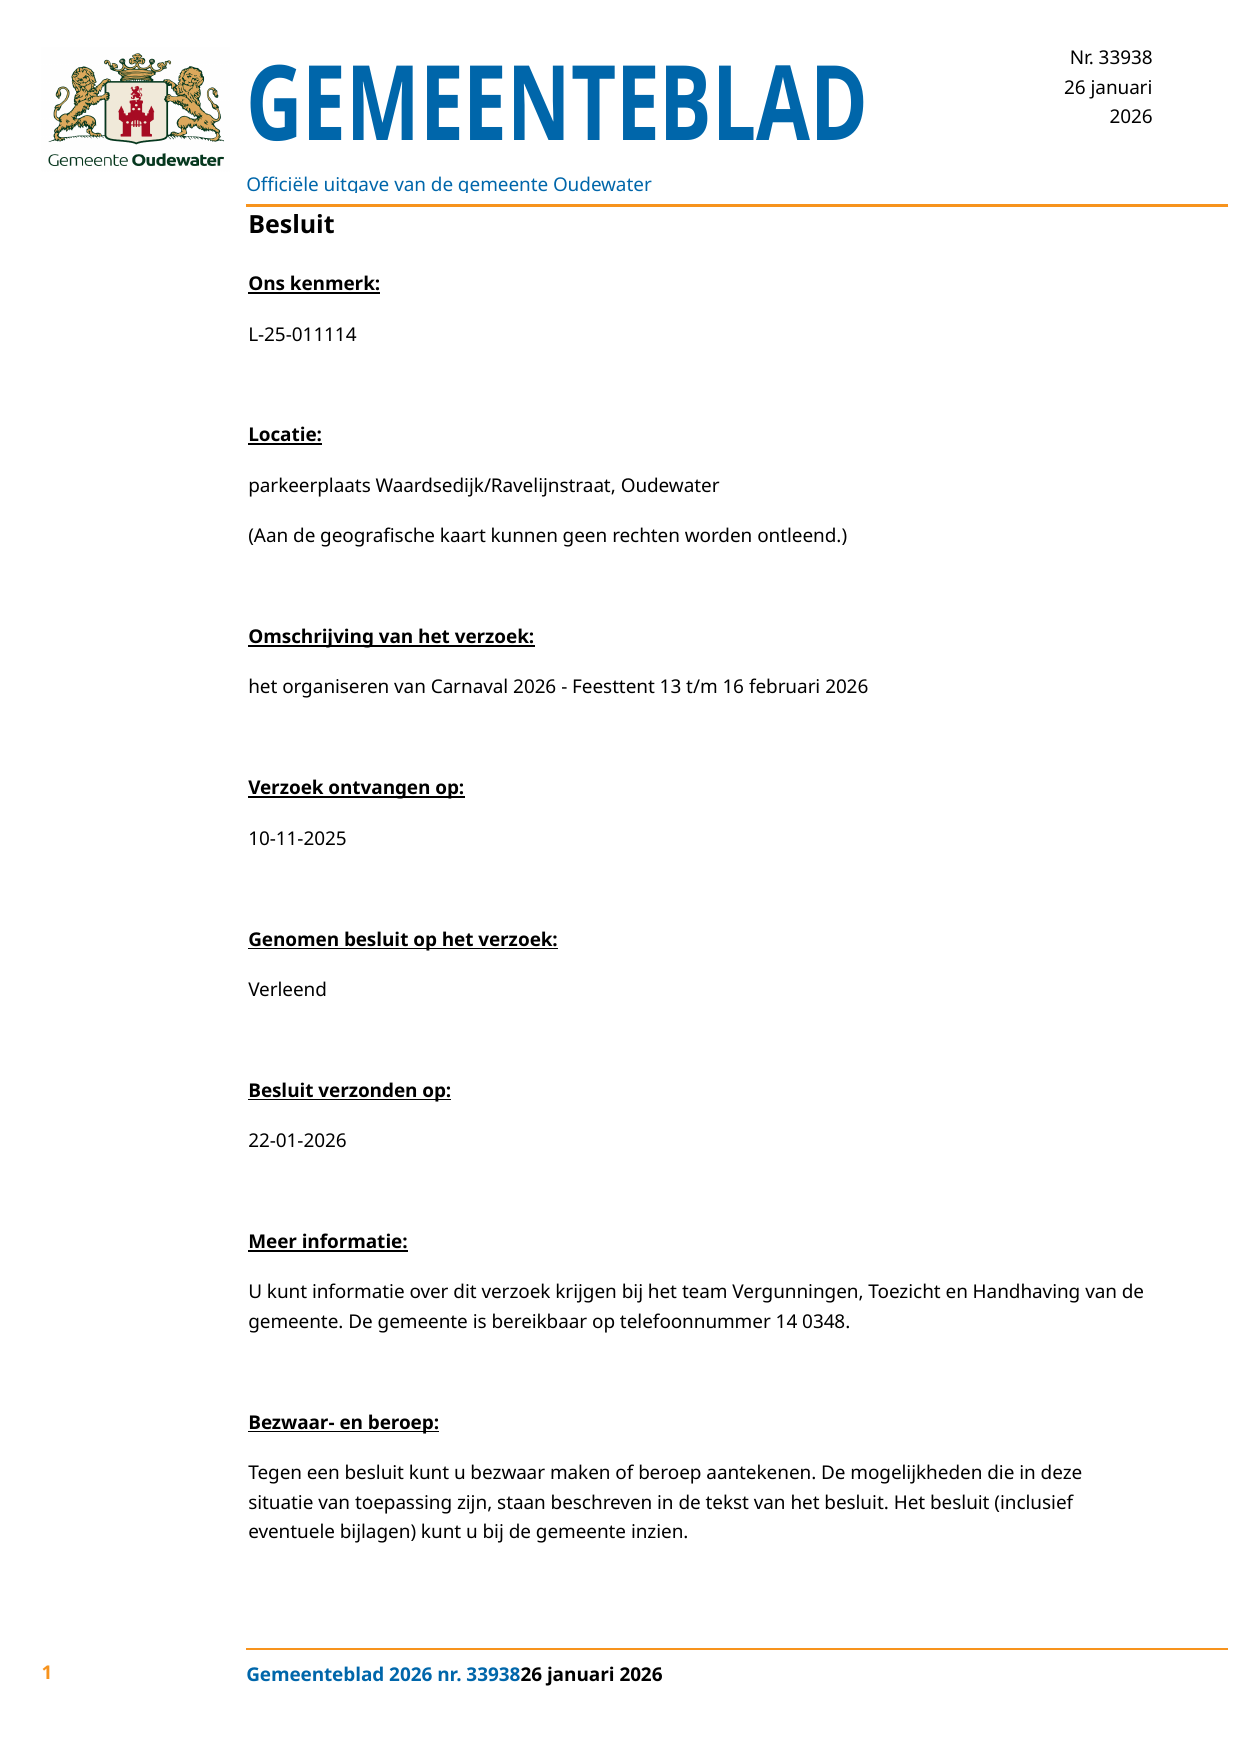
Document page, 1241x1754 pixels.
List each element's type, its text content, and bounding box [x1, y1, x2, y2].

text Bezwaar- en beroep: [248, 1409, 1152, 1435]
text (Aan de geografische kaart kunnen geen rechten worden ontleend.) [248, 522, 1152, 548]
text Locatie: [248, 422, 1152, 447]
text Genomen besluit op het verzoek: [248, 926, 1152, 951]
text Tegen een besluit kunt u bezwaar maken of beroep aantekenen. De mogelijkheden die in deze situatie van toepassing zijn, staan beschreven in de tekst van het besluit. Het besluit (inclusief eventuele bijlagen) kunt u bij de gemeente inzien. [248, 1459, 1152, 1544]
text Besluit verzonden op: [248, 1077, 1152, 1103]
text parkeerplaats Waardsedijk/Ravelijnstraat, Oudewater [248, 472, 1152, 498]
text Verleend [248, 976, 1152, 1002]
text Ons kenmerk: [248, 270, 1152, 296]
picture [41, 47, 231, 172]
text Verzoek ontvangen op: [248, 774, 1152, 800]
text Omschrijving van het verzoek: [248, 623, 1152, 649]
text 10-11-2025 [248, 825, 1152, 851]
text Besluit [248, 207, 1152, 241]
text L-25-011114 [248, 321, 1152, 346]
text het organiseren van Carnaval 2026 - Feesttent 13 t/m 16 februari 2026 [248, 674, 1152, 699]
text Meer informatie: [248, 1228, 1152, 1254]
text 22-01-2026 [248, 1127, 1152, 1153]
text U kunt informatie over dit verzoek krijgen bij het team Vergunningen, Toezicht en Handhaving van de gemeente. De gemeente is bereikbaar op telefoonnummer 14 0348. [248, 1279, 1152, 1334]
